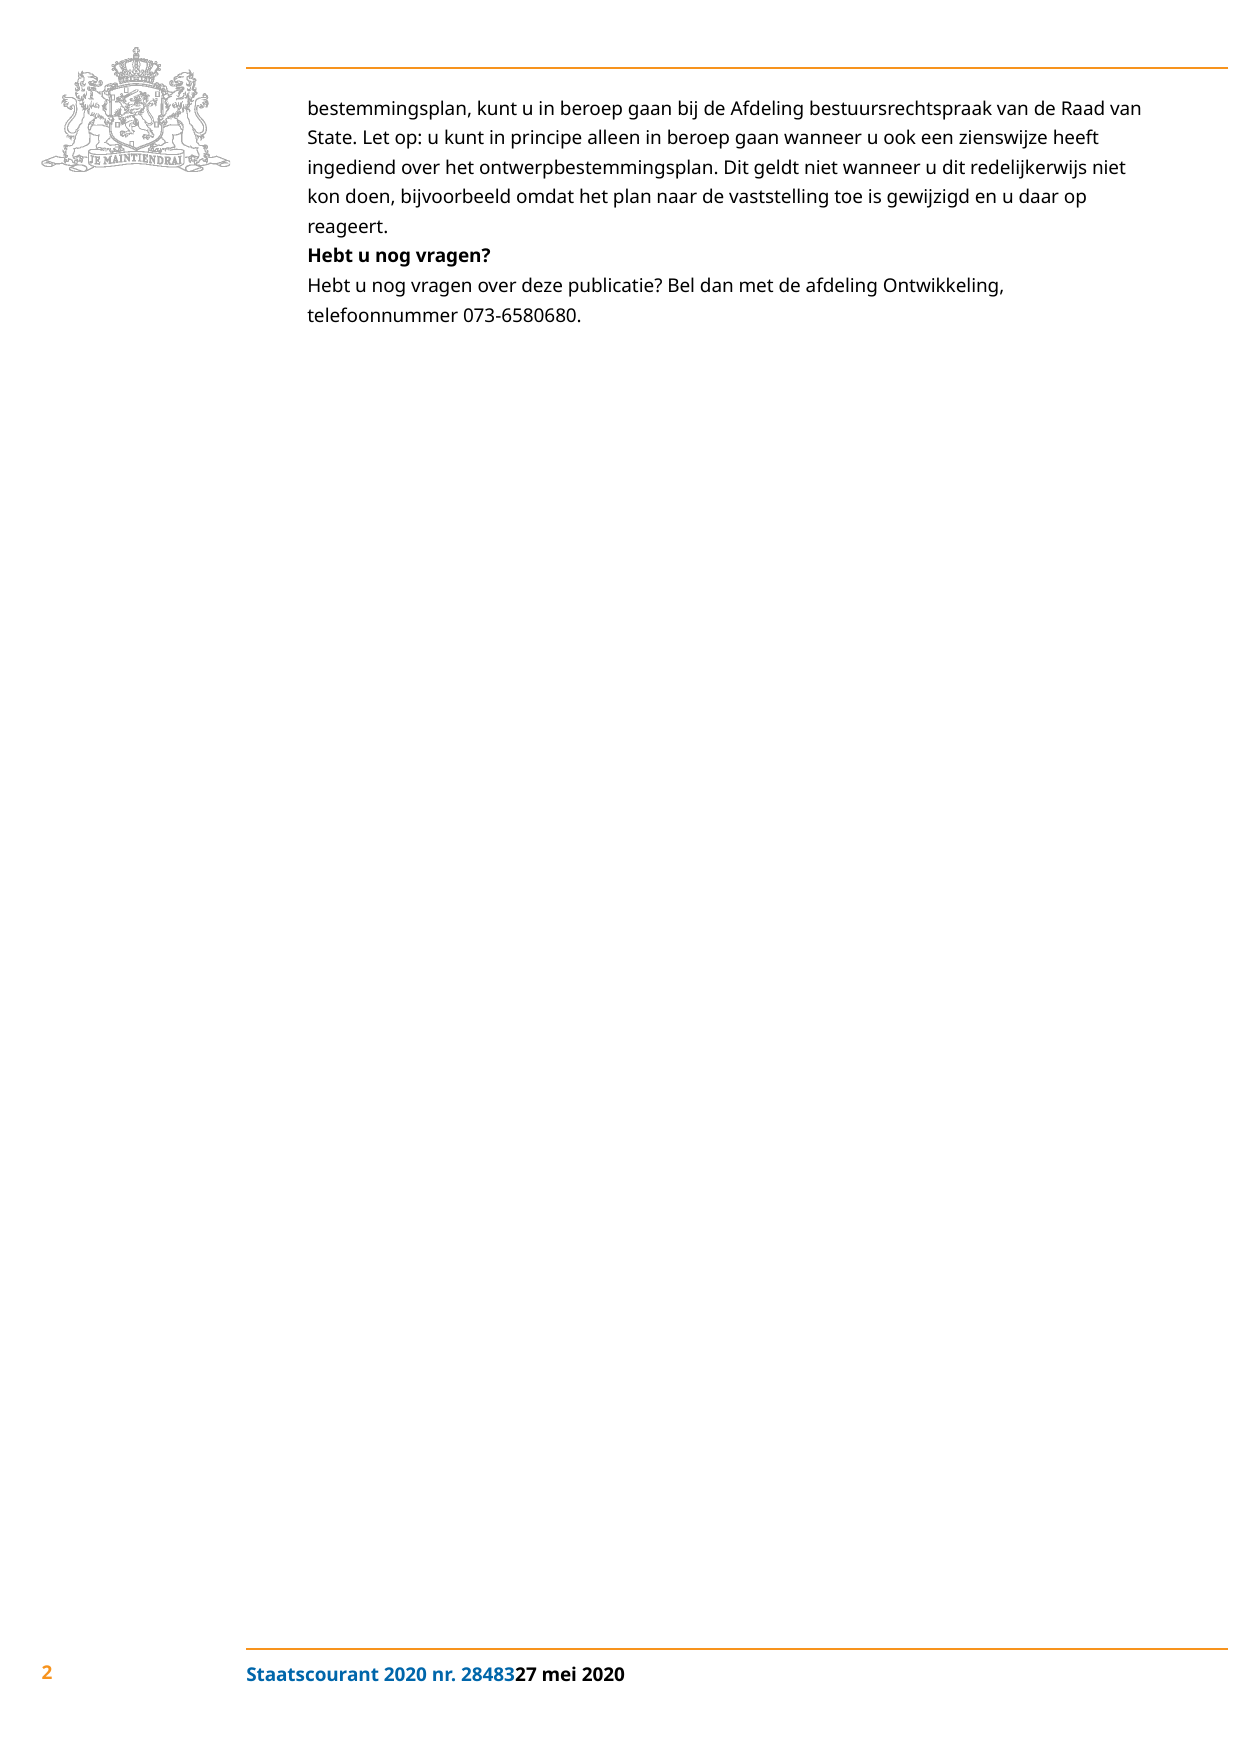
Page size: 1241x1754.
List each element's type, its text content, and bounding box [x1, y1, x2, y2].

list Hebt u nog vragen over deze publicatie? Bel dan met de afdeling Ontwikkeling, telefoonnummer 073-6580680. [248, 272, 1152, 328]
list Hebt u nog vragen? [248, 243, 1152, 268]
list bestemmingsplan, kunt u in beroep gaan bij de Afdeling bestuursrechtspraak van de Raad van State. Let op: u kunt in principe alleen in beroep gaan wanneer u ook een zienswijze heeft ingediend over het ontwerpbestemmingsplan. Dit geldt niet wanneer u dit redelijkerwijs niet kon doen, bijvoorbeeld omdat het plan naar de vaststelling toe is gewijzigd en u daar op reageert. [248, 95, 1152, 239]
picture [41, 47, 231, 172]
